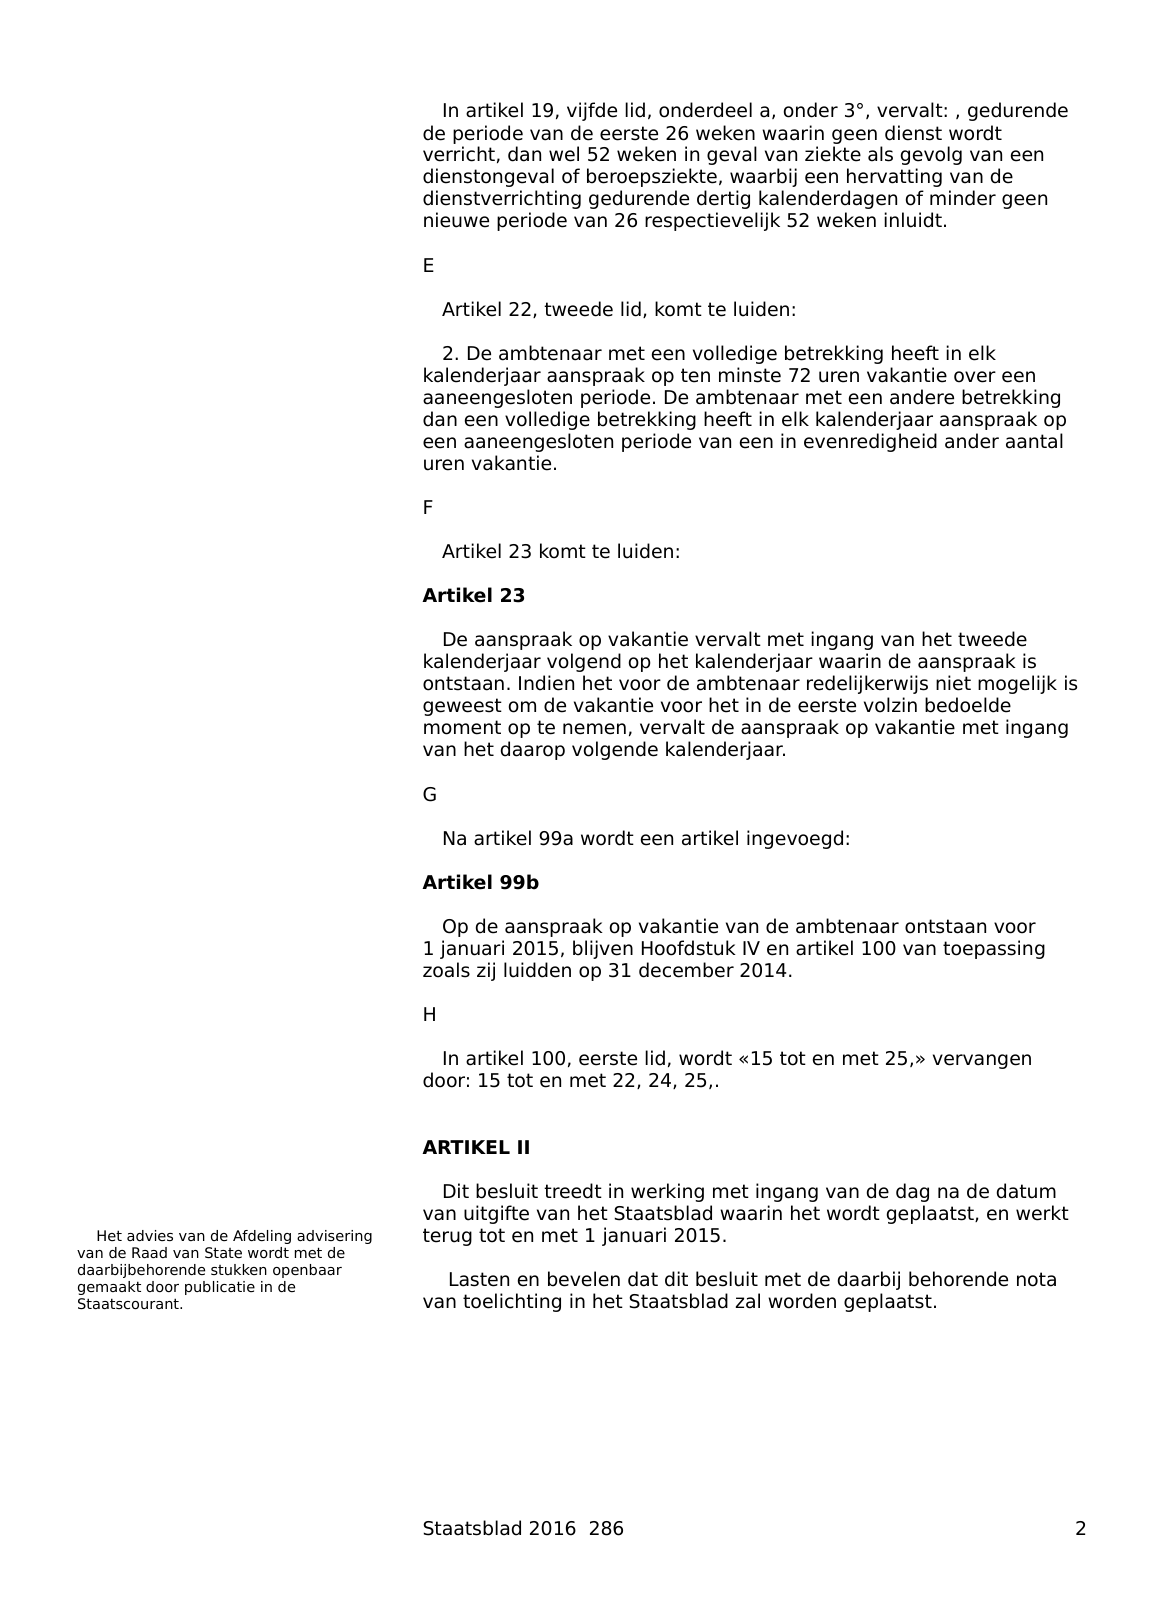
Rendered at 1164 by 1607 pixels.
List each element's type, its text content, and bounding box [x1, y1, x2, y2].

text Na artikel 99a wordt een artikel ingevoegd: [422, 828, 1087, 849]
text Het advies van de Afdeling advisering van de Raad van State wordt met de daarbijbehorende stukken openbaar gemaakt door publicatie in de Staatscourant. [77, 1228, 396, 1313]
text 2. De ambtenaar met een volledige betrekking heeft in elk kalenderjaar aanspraak op ten minste 72 uren vakantie over een aaneengesloten periode. De ambtenaar met een andere betrekking dan een volledige betrekking heeft in elk kalenderjaar aanspraak op een aaneengesloten periode van een in evenredigheid ander aantal uren vakantie. [422, 343, 1087, 475]
text Dit besluit treedt in werking met ingang van de dag na de datum van uitgifte van het Staatsblad waarin het wordt geplaatst, en werkt terug tot en met 1 januari 2015. [422, 1181, 1087, 1247]
subtitle ARTIKEL II [422, 1137, 1087, 1158]
subtitle Artikel 23 [422, 585, 1087, 607]
subtitle Artikel 99b [422, 872, 1087, 894]
text In artikel 100, eerste lid, wordt «15 tot en met 25,» vervangen door: 15 tot en met 22, 24, 25,. [422, 1048, 1087, 1092]
text Op de aanspraak op vakantie van de ambtenaar ontstaan voor 1 januari 2015, blijven Hoofdstuk IV en artikel 100 van toepassing zoals zij luidden op 31 december 2014. [422, 916, 1087, 982]
text In artikel 19, vijfde lid, onderdeel a, onder 3°, vervalt: , gedurende de periode van de eerste 26 weken waarin geen dienst wordt verricht, dan wel 52 weken in geval van ziekte als gevolg van een dienstongeval of beroepsziekte, waarbij een hervatting van de dienstverrichting gedurende dertig kalenderdagen of minder geen nieuwe periode van 26 respectievelijk 52 weken inluidt. [422, 100, 1087, 232]
text Artikel 22, tweede lid, komt te luiden: [422, 299, 1087, 321]
text E [422, 254, 1087, 276]
text De aanspraak op vakantie vervalt met ingang van het tweede kalenderjaar volgend op het kalenderjaar waarin de aanspraak is ontstaan. Indien het voor de ambtenaar redelijkerwijs niet mogelijk is geweest om de vakantie voor het in de eerste volzin bedoelde moment op te nemen, vervalt de aanspraak op vakantie met ingang van het daarop volgende kalenderjaar. [422, 629, 1087, 761]
text Lasten en bevelen dat dit besluit met de daarbij behorende nota van toelichting in het Staatsblad zal worden geplaatst. [422, 1269, 1087, 1313]
text Artikel 23 komt te luiden: [422, 541, 1087, 563]
text H [422, 1004, 1087, 1026]
text G [422, 783, 1087, 805]
text F [422, 497, 1087, 519]
